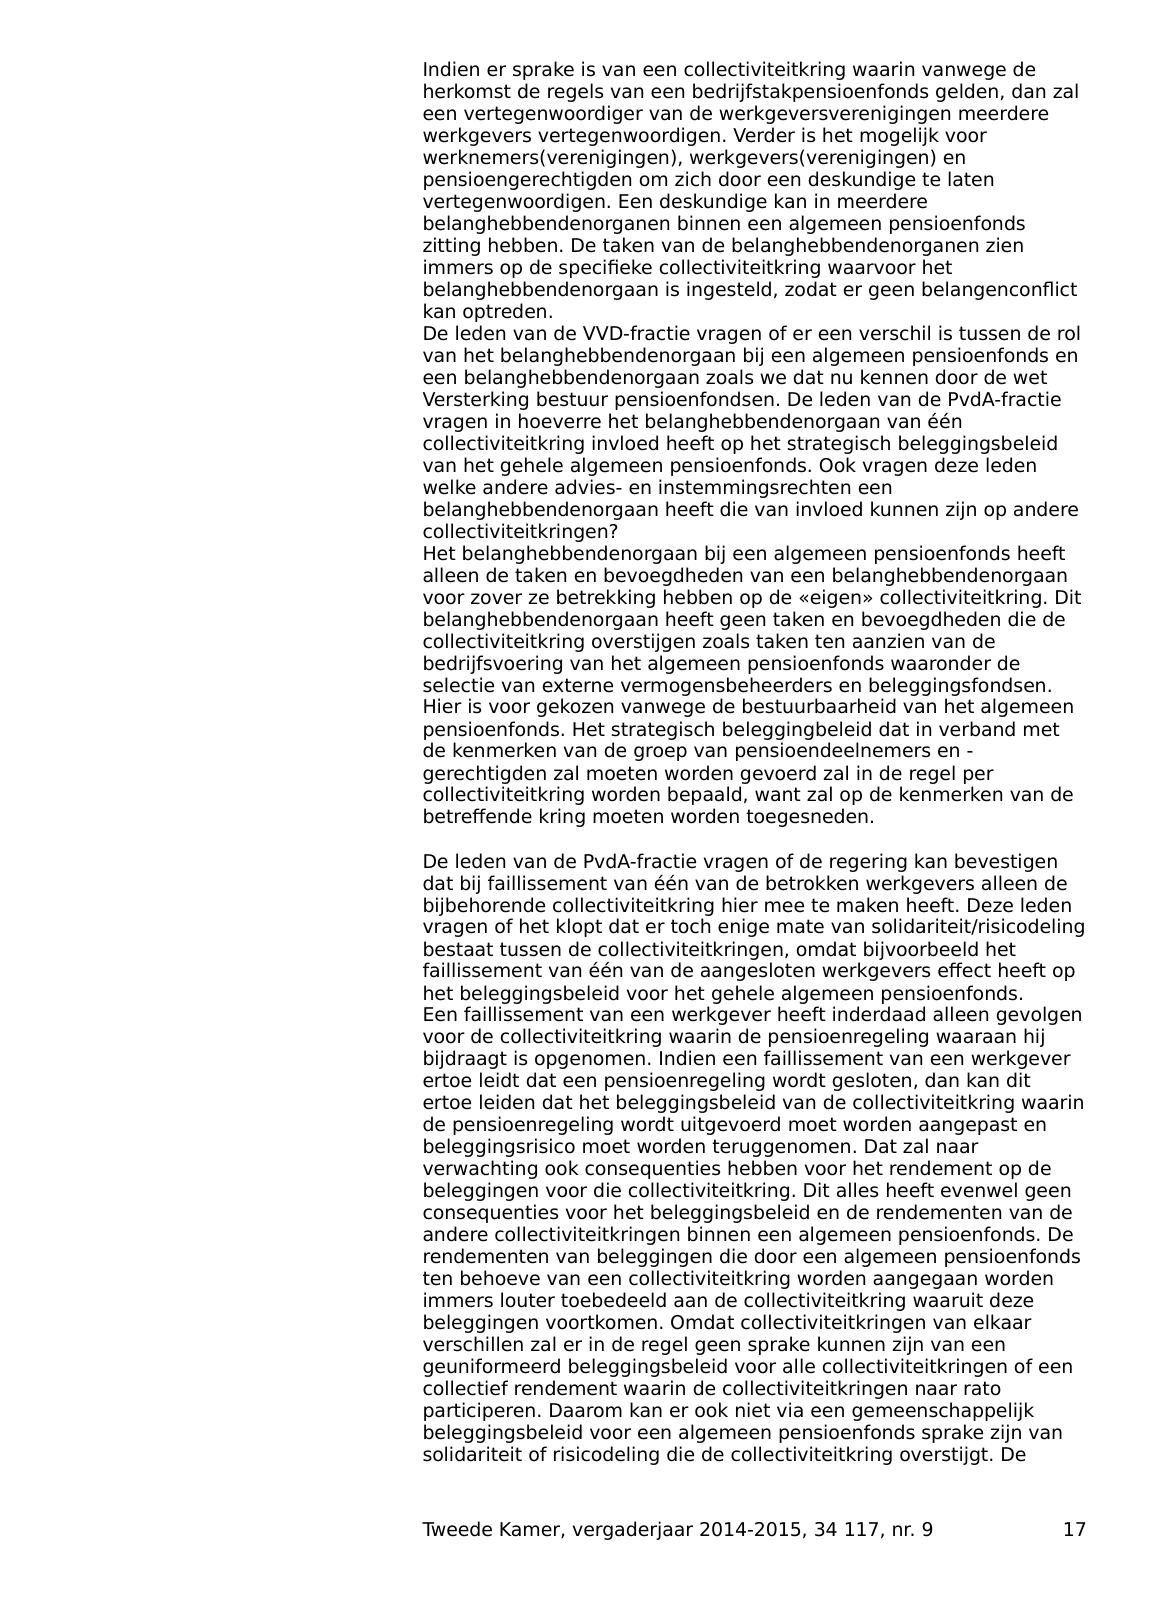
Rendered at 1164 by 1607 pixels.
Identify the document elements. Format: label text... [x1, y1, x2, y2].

text De leden van de VVD-fractie vragen of er een verschil is tussen de rol van het belanghebbendenorgaan bij een algemeen pensioenfonds en een belanghebbendenorgaan zoals we dat nu kennen door de wet Versterking bestuur pensioenfondsen. De leden van de PvdA-fractie vragen in hoeverre het belanghebbendenorgaan van één collectiviteitkring invloed heeft op het strategisch beleggingsbeleid van het gehele algemeen pensioenfonds. Ook vragen deze leden welke andere advies- en instemmingsrechten een belanghebbendenorgaan heeft die van invloed kunnen zijn op andere collectiviteitkringen? [422, 323, 1087, 543]
text Een faillissement van een werkgever heeft inderdaad alleen gevolgen voor de collectiviteitkring waarin de pensioenregeling waaraan hij bijdraagt is opgenomen. Indien een faillissement van een werkgever ertoe leidt dat een pensioenregeling wordt gesloten, dan kan dit ertoe leiden dat het beleggingsbeleid van de collectiviteitkring waarin de pensioenregeling wordt uitgevoerd moet worden aangepast en beleggingsrisico moet worden teruggenomen. Dat zal naar verwachting ook consequenties hebben voor het rendement op de beleggingen voor die collectiviteitkring. Dit alles heeft evenwel geen consequenties voor het beleggingsbeleid en de rendementen van de andere collectiviteitkringen binnen een algemeen pensioenfonds. De rendementen van beleggingen die door een algemeen pensioenfonds ten behoeve van een collectiviteitkring worden aangegaan worden immers louter toebedeeld aan de collectiviteitkring waaruit deze beleggingen voortkomen. Omdat collectiviteitkringen van elkaar verschillen zal er in de regel geen sprake kunnen zijn van een geuniformeerd beleggingsbeleid voor alle collectiviteitkringen of een collectief rendement waarin de collectiviteitkringen naar rato participeren. Daarom kan er ook niet via een gemeenschappelijk beleggingsbeleid voor een algemeen pensioenfonds sprake zijn van solidariteit of risicodeling die de collectiviteitkring overstijgt. De [422, 1004, 1087, 1466]
text Het belanghebbendenorgaan bij een algemeen pensioenfonds heeft alleen de taken en bevoegdheden van een belanghebbendenorgaan voor zover ze betrekking hebben op de «eigen» collectiviteitkring. Dit belanghebbendenorgaan heeft geen taken en bevoegdheden die de collectiviteitkring overstijgen zoals taken ten aanzien van de bedrijfsvoering van het algemeen pensioenfonds waaronder de selectie van externe vermogensbeheerders en beleggingsfondsen. Hier is voor gekozen vanwege de bestuurbaarheid van het algemeen pensioenfonds. Het strategisch beleggingbeleid dat in verband met de kenmerken van de groep van pensioendeelnemers en -gerechtigden zal moeten worden gevoerd zal in de regel per collectiviteitkring worden bepaald, want zal op de kenmerken van de betreffende kring moeten worden toegesneden. [422, 543, 1087, 828]
text De leden van de PvdA-fractie vragen of de regering kan bevestigen dat bij faillissement van één van de betrokken werkgevers alleen de bijbehorende collectiviteitkring hier mee te maken heeft. Deze leden vragen of het klopt dat er toch enige mate van solidariteit/risicodeling bestaat tussen de collectiviteitkringen, omdat bijvoorbeeld het faillissement van één van de aangesloten werkgevers effect heeft op het beleggingsbeleid voor het gehele algemeen pensioenfonds. [422, 851, 1087, 1004]
text Indien er sprake is van een collectiviteitkring waarin vanwege de herkomst de regels van een bedrijfstakpensioenfonds gelden, dan zal een vertegenwoordiger van de werkgeversverenigingen meerdere werkgevers vertegenwoordigen. Verder is het mogelijk voor werknemers(verenigingen), werkgevers(verenigingen) en pensioengerechtigden om zich door een deskundige te laten vertegenwoordigen. Een deskundige kan in meerdere belanghebbendenorganen binnen een algemeen pensioenfonds zitting hebben. De taken van de belanghebbendenorganen zien immers op de specifieke collectiviteitkring waarvoor het belanghebbendenorgaan is ingesteld, zodat er geen belangenconflict kan optreden. [422, 59, 1087, 323]
